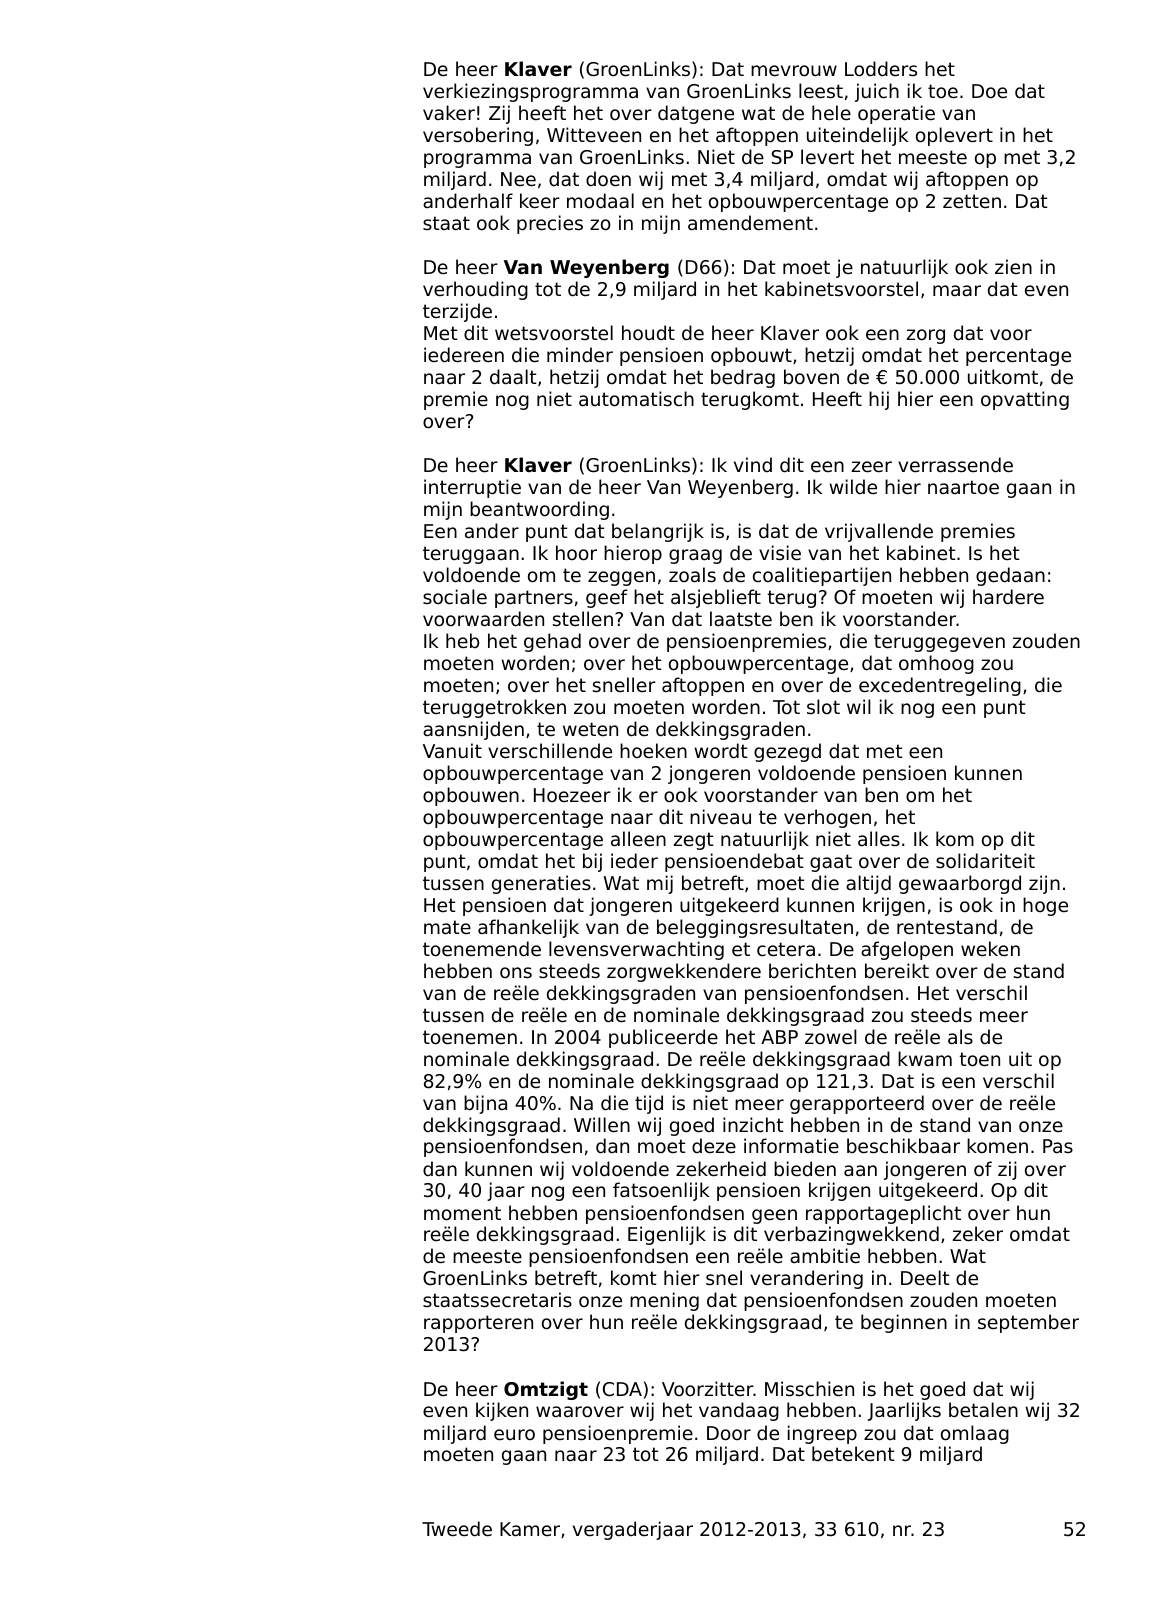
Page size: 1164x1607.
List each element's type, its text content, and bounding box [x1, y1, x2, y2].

text Met dit wetsvoorstel houdt de heer Klaver ook een zorg dat voor iedereen die minder pensioen opbouwt, hetzij omdat het percentage naar 2 daalt, hetzij omdat het bedrag boven de € 50.000 uitkomt, de premie nog niet automatisch terugkomt. Heeft hij hier een opvatting over? [422, 323, 1087, 433]
text Een ander punt dat belangrijk is, is dat de vrijvallende premies teruggaan. Ik hoor hierop graag de visie van het kabinet. Is het voldoende om te zeggen, zoals de coalitiepartijen hebben gedaan: sociale partners, geef het alsjeblieft terug? Of moeten wij hardere voorwaarden stellen? Van dat laatste ben ik voorstander. [422, 521, 1087, 631]
text Vanuit verschillende hoeken wordt gezegd dat met een opbouwpercentage van 2 jongeren voldoende pensioen kunnen opbouwen. Hoezeer ik er ook voorstander van ben om het opbouwpercentage naar dit niveau te verhogen, het opbouwpercentage alleen zegt natuurlijk niet alles. Ik kom op dit punt, omdat het bij ieder pensioendebat gaat over de solidariteit tussen generaties. Wat mij betreft, moet die altijd gewaarborgd zijn. Het pensioen dat jongeren uitgekeerd kunnen krijgen, is ook in hoge mate afhankelijk van de beleggingsresultaten, de rentestand, de toenemende levensverwachting et cetera. De afgelopen weken hebben ons steeds zorgwekkendere berichten bereikt over de stand van de reële dekkingsgraden van pensioenfondsen. Het verschil tussen de reële en de nominale dekkingsgraad zou steeds meer toenemen. In 2004 publiceerde het ABP zowel de reële als de nominale dekkingsgraad. De reële dekkingsgraad kwam toen uit op 82,9% en de nominale dekkingsgraad op 121,3. Dat is een verschil van bijna 40%. Na die tijd is niet meer gerapporteerd over de reële dekkingsgraad. Willen wij goed inzicht hebben in de stand van onze pensioenfondsen, dan moet deze informatie beschikbaar komen. Pas dan kunnen wij voldoende zekerheid bieden aan jongeren of zij over 30, 40 jaar nog een fatsoenlijk pensioen krijgen uitgekeerd. Op dit moment hebben pensioenfondsen geen rapportageplicht over hun reële dekkingsgraad. Eigenlijk is dit verbazingwekkend, zeker omdat de meeste pensioenfondsen een reële ambitie hebben. Wat GroenLinks betreft, komt hier snel verandering in. Deelt de staatssecretaris onze mening dat pensioenfondsen zouden moeten rapporteren over hun reële dekkingsgraad, te beginnen in september 2013? [422, 741, 1087, 1356]
text De heer Van Weyenberg (D66): Dat moet je natuurlijk ook zien in verhouding tot de 2,9 miljard in het kabinetsvoorstel, maar dat even terzijde. [422, 257, 1087, 323]
text De heer Klaver (GroenLinks): Dat mevrouw Lodders het verkiezingsprogramma van GroenLinks leest, juich ik toe. Doe dat vaker! Zij heeft het over datgene wat de hele operatie van versobering, Witteveen en het aftoppen uiteindelijk oplevert in het programma van GroenLinks. Niet de SP levert het meeste op met 3,2 miljard. Nee, dat doen wij met 3,4 miljard, omdat wij aftoppen op anderhalf keer modaal en het opbouwpercentage op 2 zetten. Dat staat ook precies zo in mijn amendement. [422, 59, 1087, 235]
text De heer Omtzigt (CDA): Voorzitter. Misschien is het goed dat wij even kijken waarover wij het vandaag hebben. Jaarlijks betalen wij 32 miljard euro pensioenpremie. Door de ingreep zou dat omlaag moeten gaan naar 23 tot 26 miljard. Dat betekent 9 miljard [422, 1378, 1087, 1466]
text Ik heb het gehad over de pensioenpremies, die teruggegeven zouden moeten worden; over het opbouwpercentage, dat omhoog zou moeten; over het sneller aftoppen en over de excedentregeling, die teruggetrokken zou moeten worden. Tot slot wil ik nog een punt aansnijden, te weten de dekkingsgraden. [422, 631, 1087, 741]
text De heer Klaver (GroenLinks): Ik vind dit een zeer verrassende interruptie van de heer Van Weyenberg. Ik wilde hier naartoe gaan in mijn beantwoording. [422, 455, 1087, 521]
